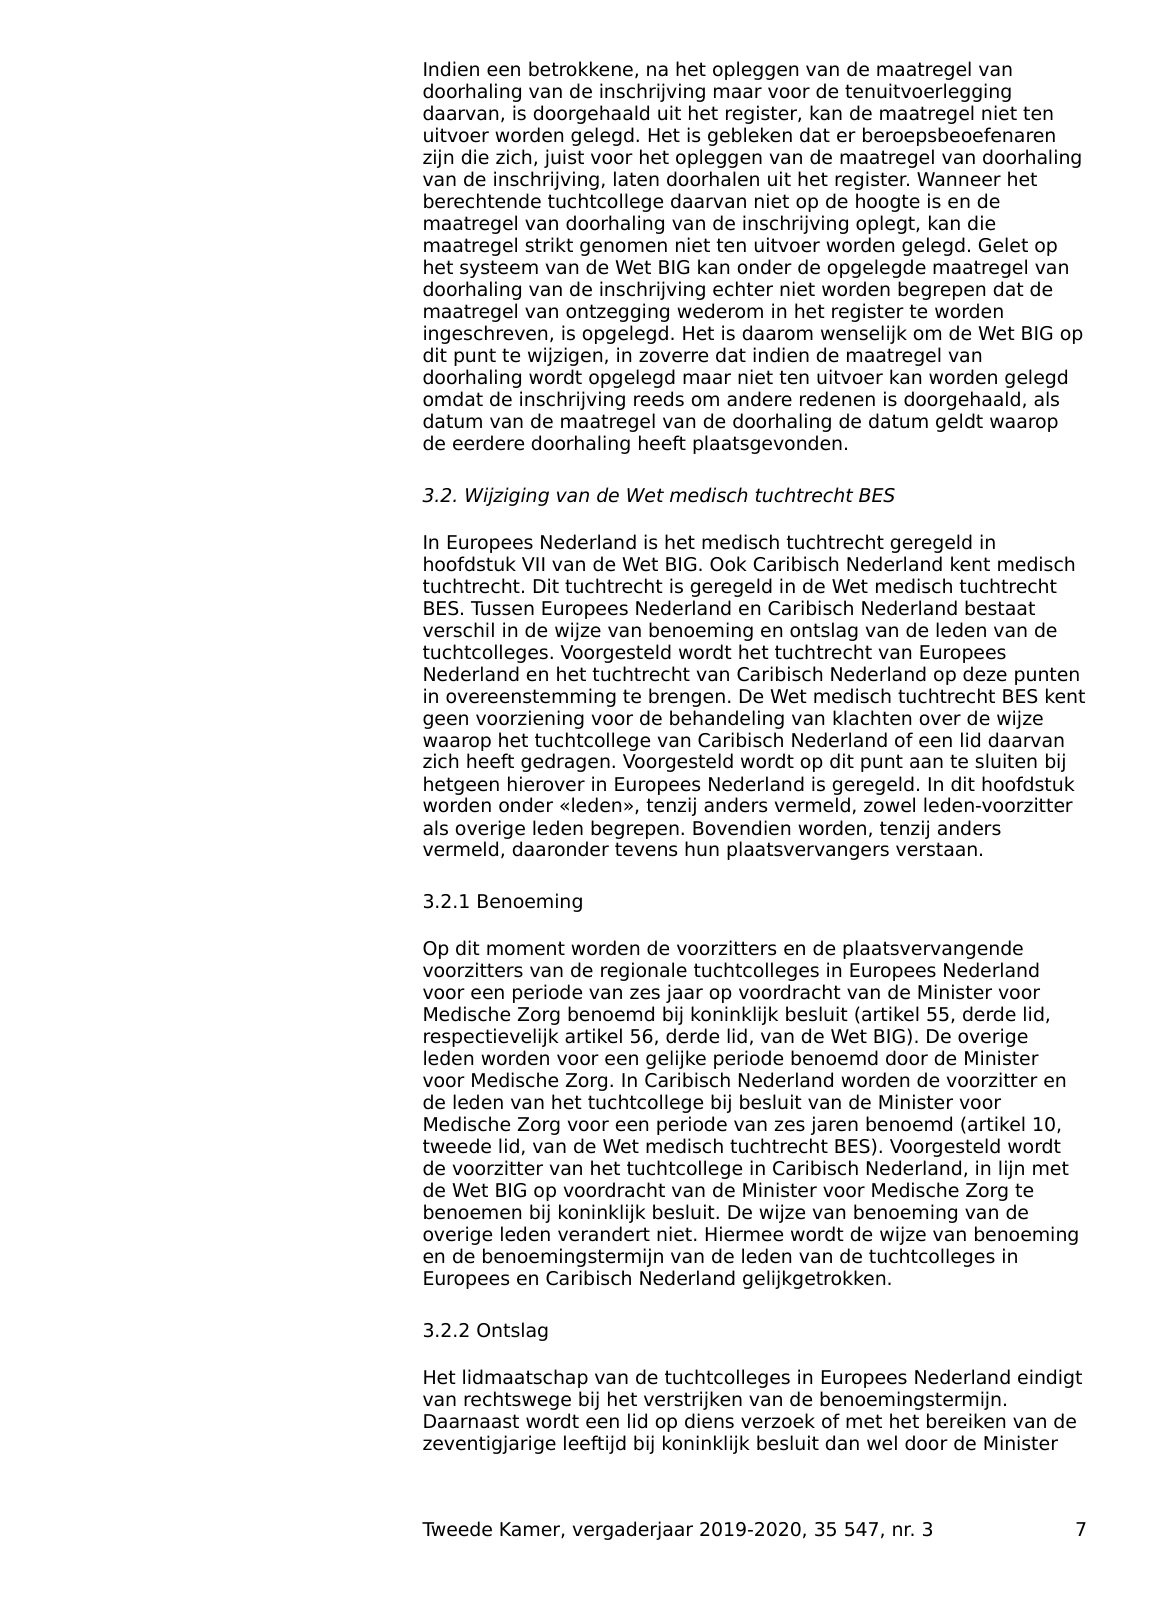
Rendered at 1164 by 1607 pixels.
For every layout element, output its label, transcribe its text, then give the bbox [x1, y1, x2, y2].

subtitle 3.2.1 Benoeming [422, 891, 1087, 913]
text Indien een betrokkene, na het opleggen van de maatregel van doorhaling van de inschrijving maar voor de tenuitvoerlegging daarvan, is doorgehaald uit het register, kan de maatregel niet ten uitvoer worden gelegd. Het is gebleken dat er beroepsbeoefenaren zijn die zich, juist voor het opleggen van de maatregel van doorhaling van de inschrijving, laten doorhalen uit het register. Wanneer het berechtende tuchtcollege daarvan niet op de hoogte is en de maatregel van doorhaling van de inschrijving oplegt, kan die maatregel strikt genomen niet ten uitvoer worden gelegd. Gelet op het systeem van de Wet BIG kan onder de opgelegde maatregel van doorhaling van de inschrijving echter niet worden begrepen dat de maatregel van ontzegging wederom in het register te worden ingeschreven, is opgelegd. Het is daarom wenselijk om de Wet BIG op dit punt te wijzigen, in zoverre dat indien de maatregel van doorhaling wordt opgelegd maar niet ten uitvoer kan worden gelegd omdat de inschrijving reeds om andere redenen is doorgehaald, als datum van de maatregel van de doorhaling de datum geldt waarop de eerdere doorhaling heeft plaatsgevonden. [422, 59, 1087, 455]
text Het lidmaatschap van de tuchtcolleges in Europees Nederland eindigt van rechtswege bij het verstrijken van de benoemingstermijn. Daarnaast wordt een lid op diens verzoek of met het bereiken van de zeventigjarige leeftijd bij koninklijk besluit dan wel door de Minister [422, 1367, 1087, 1455]
text In Europees Nederland is het medisch tuchtrecht geregeld in hoofdstuk VII van de Wet BIG. Ook Caribisch Nederland kent medisch tuchtrecht. Dit tuchtrecht is geregeld in de Wet medisch tuchtrecht BES. Tussen Europees Nederland en Caribisch Nederland bestaat verschil in de wijze van benoeming en ontslag van de leden van de tuchtcolleges. Voorgesteld wordt het tuchtrecht van Europees Nederland en het tuchtrecht van Caribisch Nederland op deze punten in overeenstemming te brengen. De Wet medisch tuchtrecht BES kent geen voorziening voor de behandeling van klachten over de wijze waarop het tuchtcollege van Caribisch Nederland of een lid daarvan zich heeft gedragen. Voorgesteld wordt op dit punt aan te sluiten bij hetgeen hierover in Europees Nederland is geregeld. In dit hoofdstuk worden onder «leden», tenzij anders vermeld, zowel leden-voorzitter als overige leden begrepen. Bovendien worden, tenzij anders vermeld, daaronder tevens hun plaatsvervangers verstaan. [422, 532, 1087, 861]
subtitle 3.2.2 Ontslag [422, 1320, 1087, 1342]
text Op dit moment worden de voorzitters en de plaatsvervangende voorzitters van de regionale tuchtcolleges in Europees Nederland voor een periode van zes jaar op voordracht van de Minister voor Medische Zorg benoemd bij koninklijk besluit (artikel 55, derde lid, respectievelijk artikel 56, derde lid, van de Wet BIG). De overige leden worden voor een gelijke periode benoemd door de Minister voor Medische Zorg. In Caribisch Nederland worden de voorzitter en de leden van het tuchtcollege bij besluit van de Minister voor Medische Zorg voor een periode van zes jaren benoemd (artikel 10, tweede lid, van de Wet medisch tuchtrecht BES). Voorgesteld wordt de voorzitter van het tuchtcollege in Caribisch Nederland, in lijn met de Wet BIG op voordracht van de Minister voor Medische Zorg te benoemen bij koninklijk besluit. De wijze van benoeming van de overige leden verandert niet. Hiermee wordt de wijze van benoeming en de benoemingstermijn van de leden van de tuchtcolleges in Europees en Caribisch Nederland gelijkgetrokken. [422, 938, 1087, 1290]
subtitle 3.2. Wijziging van de Wet medisch tuchtrecht BES [422, 485, 1087, 507]
